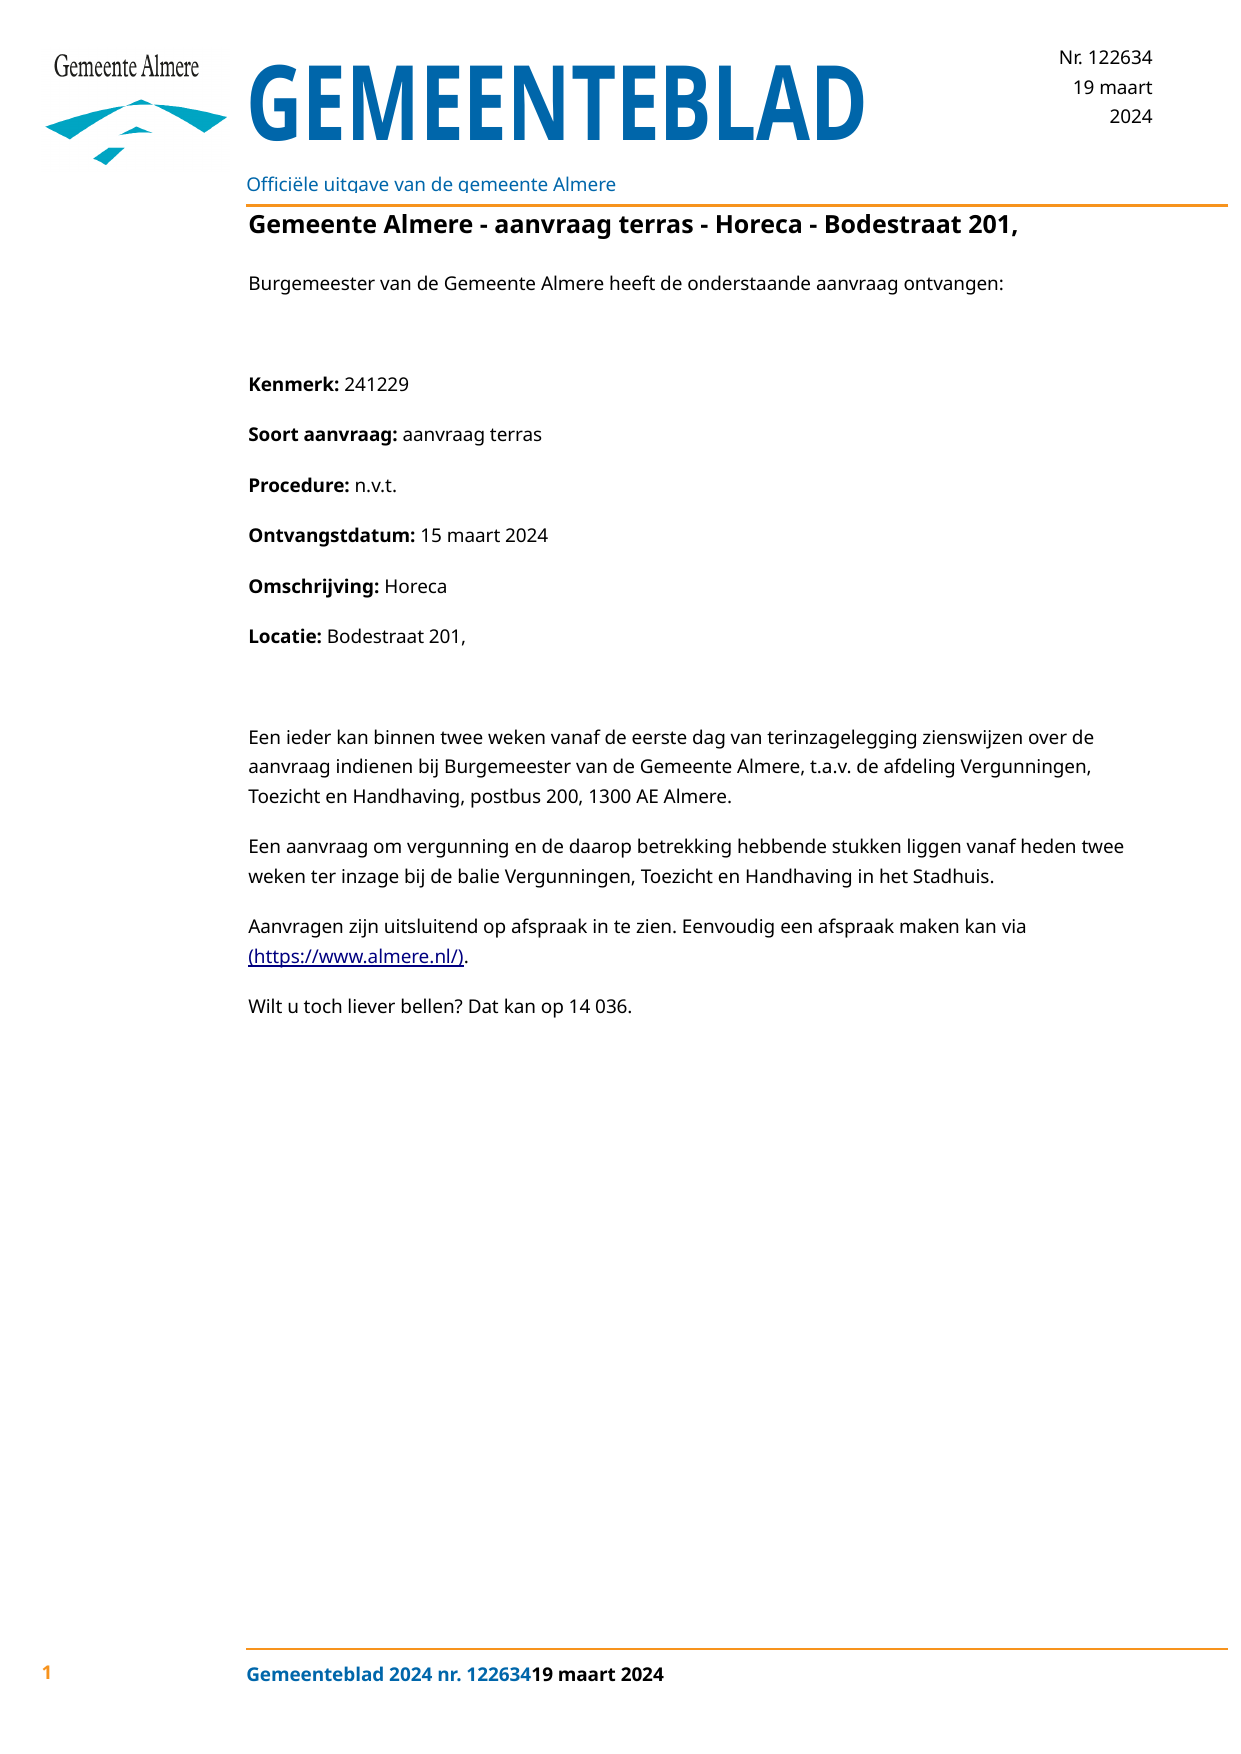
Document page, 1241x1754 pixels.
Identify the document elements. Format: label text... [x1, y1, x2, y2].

text Een aanvraag om vergunning en de daarop betrekking hebbende stukken liggen vanaf heden twee weken ter inzage bij de balie Vergunningen, Toezicht en Handhaving in het Stadhuis. [248, 834, 1152, 889]
text Burgemeester van de Gemeente Almere heeft de onderstaande aanvraag ontvangen: [248, 270, 1152, 296]
text Ontvangstdatum: 15 maart 2024 [248, 522, 1152, 548]
text Gemeente Almere - aanvraag terras - Horeca - Bodestraat 201, [248, 207, 1152, 241]
text Omschrijving: Horeca [248, 573, 1152, 598]
text Kenmerk: 241229 [248, 371, 1152, 397]
text Wilt u toch liever bellen? Dat kan op 14 036. [248, 994, 1152, 1019]
text Procedure: n.v.t. [248, 472, 1152, 498]
text Locatie: Bodestraat 201, [248, 623, 1152, 649]
picture [41, 47, 231, 172]
text Een ieder kan binnen twee weken vanaf de eerste dag van terinzagelegging zienswijzen over de aanvraag indienen bij Burgemeester van de Gemeente Almere, t.a.v. de afdeling Vergunningen, Toezicht en Handhaving, postbus 200, 1300 AE Almere. [248, 724, 1152, 809]
text Aanvragen zijn uitsluitend op afspraak in te zien. Eenvoudig een afspraak maken kan via (https://www.almere.nl/). [248, 914, 1152, 969]
text Soort aanvraag: aanvraag terras [248, 422, 1152, 447]
